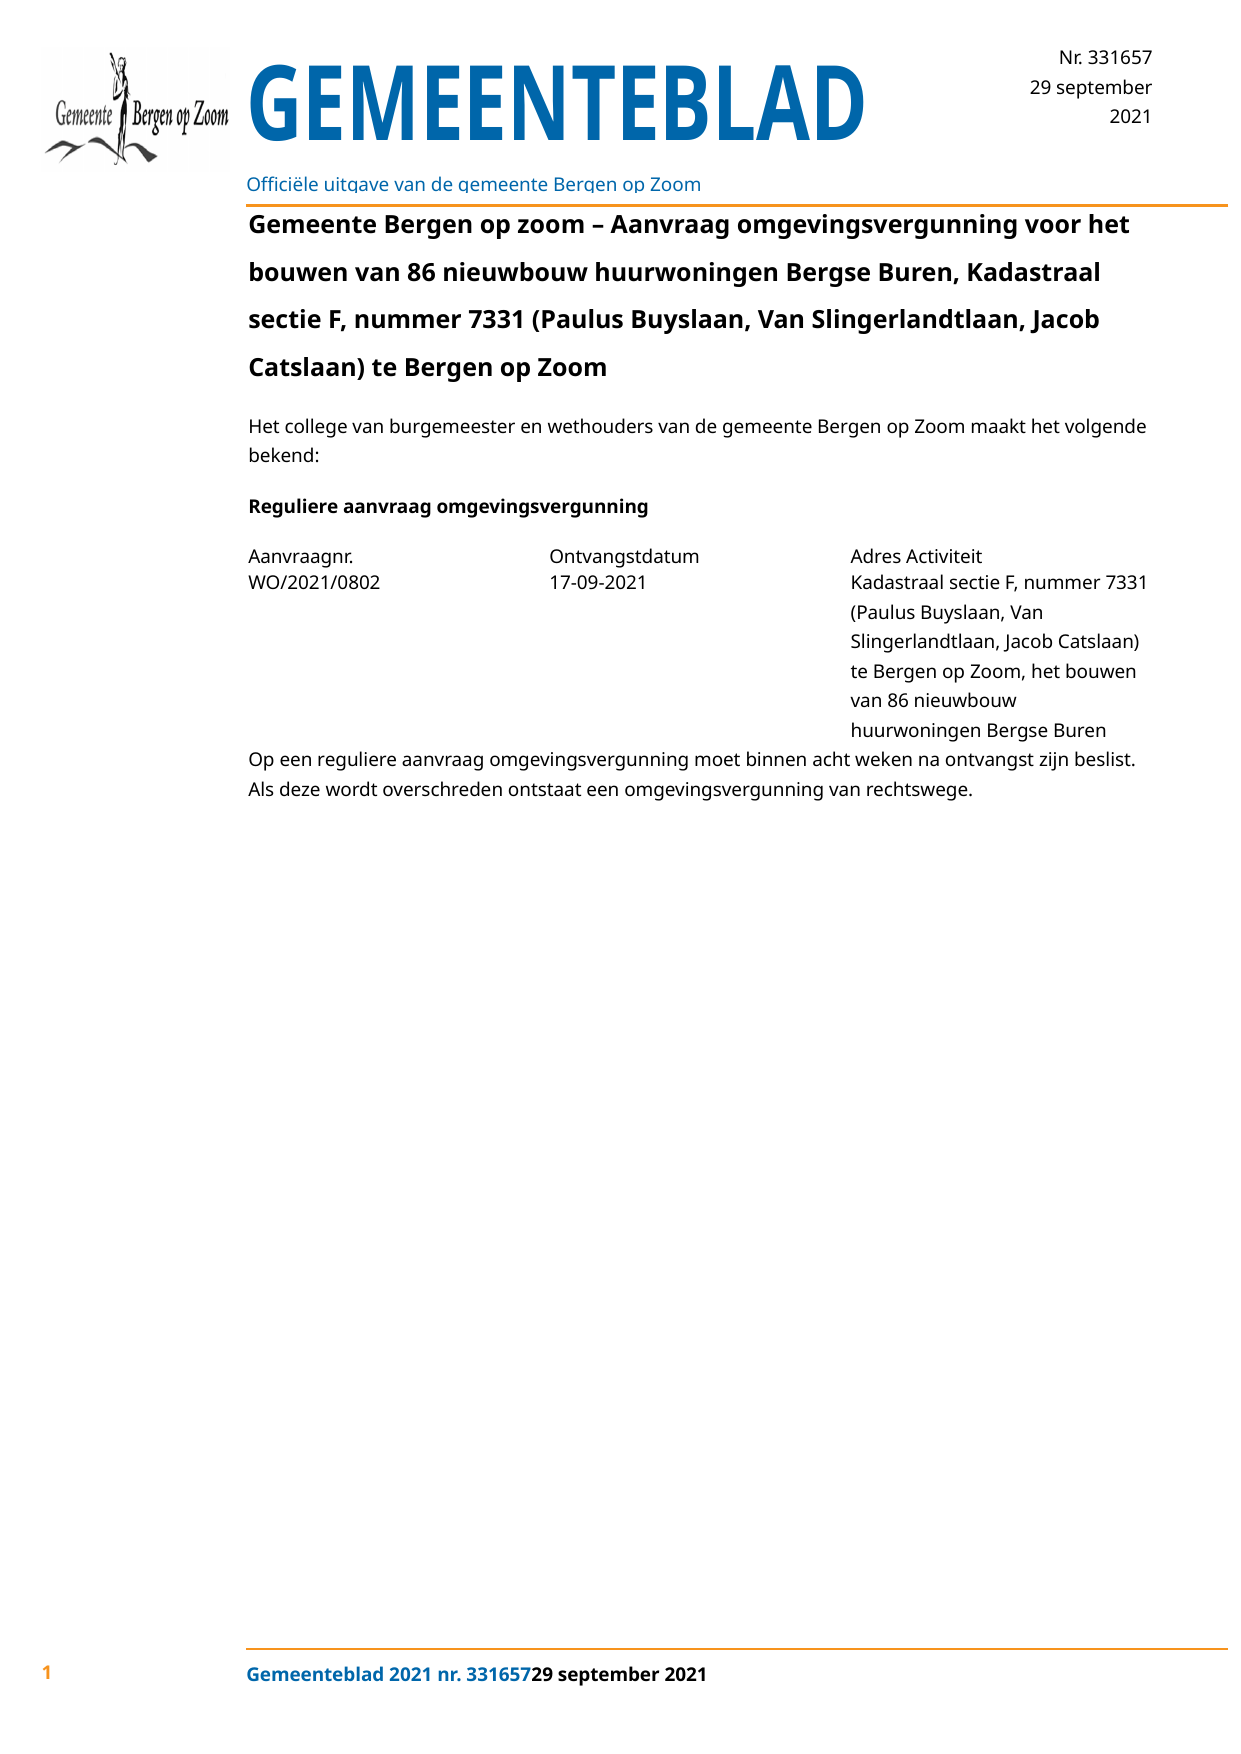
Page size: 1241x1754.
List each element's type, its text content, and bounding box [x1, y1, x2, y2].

table_cell 17-09-2021 [549, 569, 850, 743]
text Reguliere aanvraag omgevingsvergunning [248, 493, 1152, 519]
picture [41, 47, 231, 172]
table_header Adres Activiteit [850, 544, 1152, 569]
table_cell WO/2021/0802 [248, 569, 549, 743]
text Op een reguliere aanvraag omgevingsvergunning moet binnen acht weken na ontvangst zijn beslist. Als deze wordt overschreden ontstaat een omgevingsvergunning van rechtswege. [248, 746, 1152, 802]
table_cell Kadastraal sectie F, nummer 7331 (Paulus Buyslaan, Van Slingerlandtlaan, Jacob Catslaan) te Bergen op Zoom, het bouwen van 86 nieuwbouw huurwoningen Bergse Buren [850, 569, 1152, 743]
table_header Aanvraagnr. [248, 544, 549, 569]
table_header Ontvangstdatum [549, 544, 850, 569]
text Het college van burgemeester en wethouders van de gemeente Bergen op Zoom maakt het volgende bekend: [248, 413, 1152, 468]
text Gemeente Bergen op zoom – Aanvraag omgevingsvergunning voor het bouwen van 86 nieuwbouw huurwoningen Bergse Buren, Kadastraal sectie F, nummer 7331 (Paulus Buyslaan, Van Slingerlandtlaan, Jacob Catslaan) te Bergen op Zoom [248, 207, 1152, 384]
